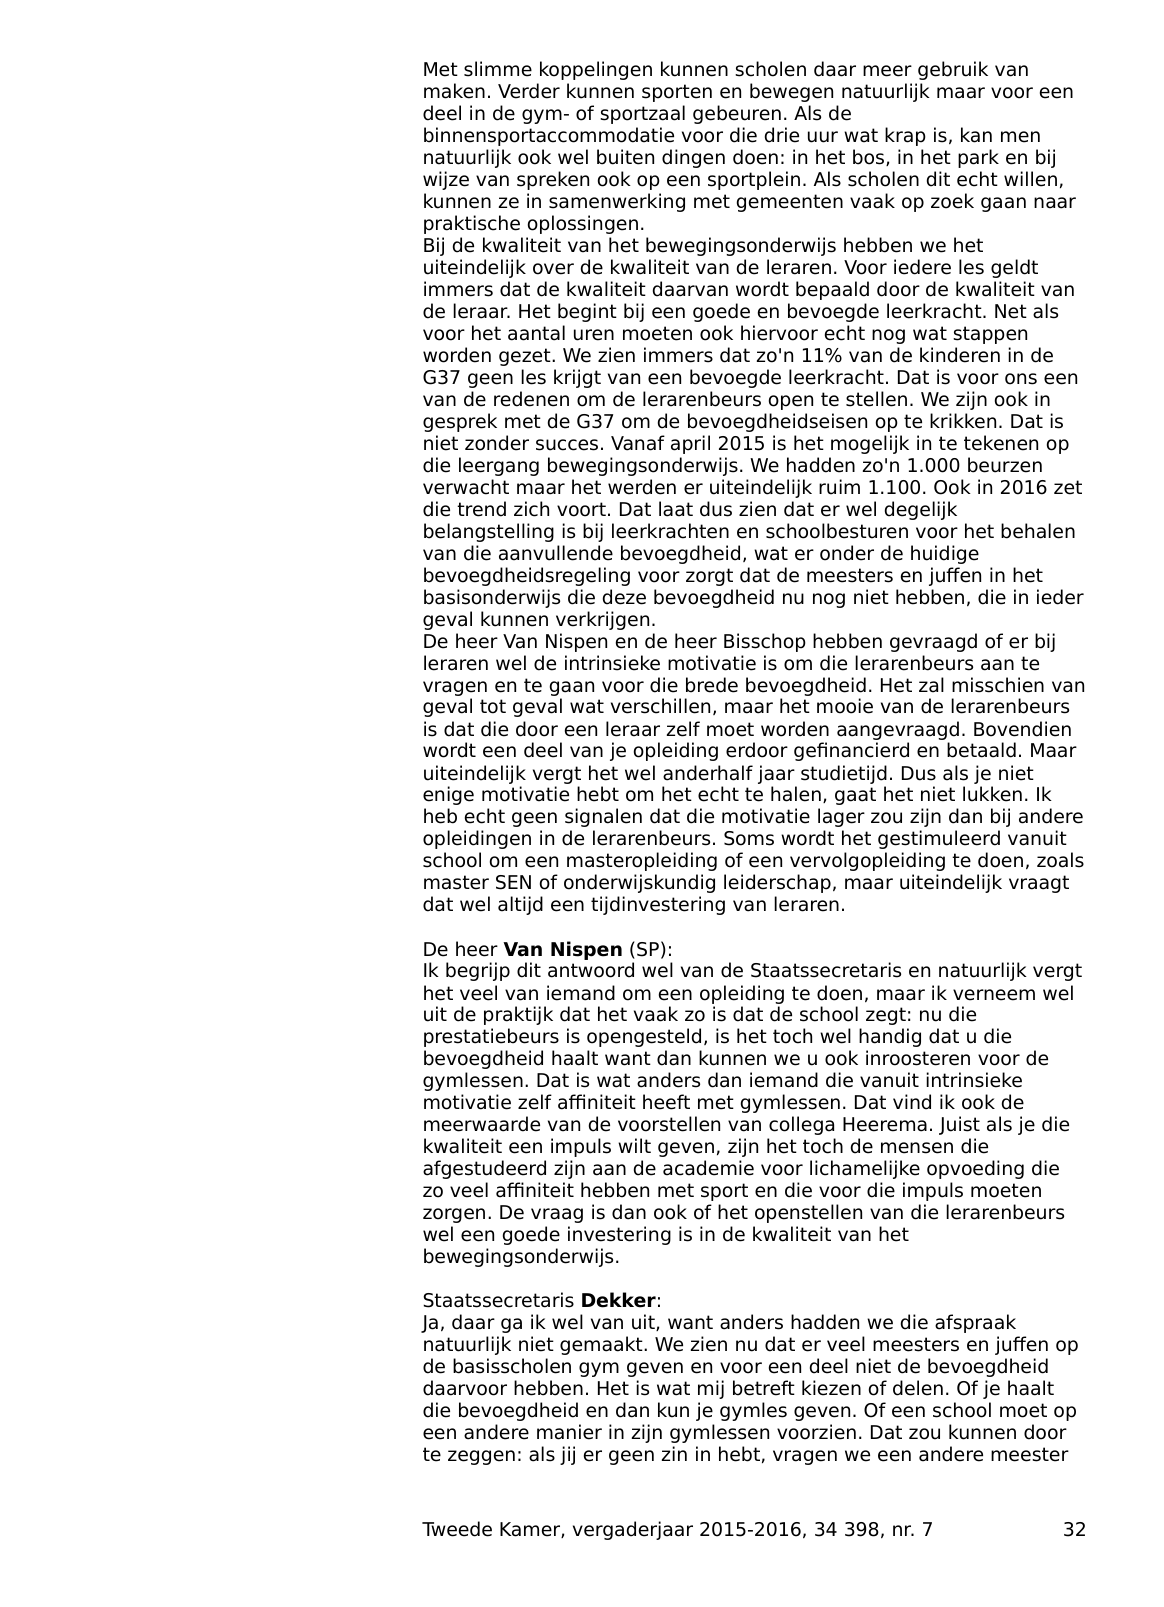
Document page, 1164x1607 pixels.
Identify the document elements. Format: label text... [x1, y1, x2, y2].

text De heer Van Nispen (SP): [422, 938, 1087, 960]
text Ik begrijp dit antwoord wel van de Staatssecretaris en natuurlijk vergt het veel van iemand om een opleiding te doen, maar ik verneem wel uit de praktijk dat het vaak zo is dat de school zegt: nu die prestatiebeurs is opengesteld, is het toch wel handig dat u die bevoegdheid haalt want dan kunnen we u ook inroosteren voor de gymlessen. Dat is wat anders dan iemand die vanuit intrinsieke motivatie zelf affiniteit heeft met gymlessen. Dat vind ik ook de meerwaarde van de voorstellen van collega Heerema. Juist als je die kwaliteit een impuls wilt geven, zijn het toch de mensen die afgestudeerd zijn aan de academie voor lichamelijke opvoeding die zo veel affiniteit hebben met sport en die voor die impuls moeten zorgen. De vraag is dan ook of het openstellen van die lerarenbeurs wel een goede investering is in de kwaliteit van het bewegingsonderwijs. [422, 960, 1087, 1268]
text De heer Van Nispen en de heer Bisschop hebben gevraagd of er bij leraren wel de intrinsieke motivatie is om die lerarenbeurs aan te vragen en te gaan voor die brede bevoegdheid. Het zal misschien van geval tot geval wat verschillen, maar het mooie van de lerarenbeurs is dat die door een leraar zelf moet worden aangevraagd. Bovendien wordt een deel van je opleiding erdoor gefinancierd en betaald. Maar uiteindelijk vergt het wel anderhalf jaar studietijd. Dus als je niet enige motivatie hebt om het echt te halen, gaat het niet lukken. Ik heb echt geen signalen dat die motivatie lager zou zijn dan bij andere opleidingen in de lerarenbeurs. Soms wordt het gestimuleerd vanuit school om een masteropleiding of een vervolgopleiding te doen, zoals master SEN of onderwijskundig leiderschap, maar uiteindelijk vraagt dat wel altijd een tijdinvestering van leraren. [422, 631, 1087, 916]
text Ja, daar ga ik wel van uit, want anders hadden we die afspraak natuurlijk niet gemaakt. We zien nu dat er veel meesters en juffen op de basisscholen gym geven en voor een deel niet de bevoegdheid daarvoor hebben. Het is wat mij betreft kiezen of delen. Of je haalt die bevoegdheid en dan kun je gymles geven. Of een school moet op een andere manier in zijn gymlessen voorzien. Dat zou kunnen door te zeggen: als jij er geen zin in hebt, vragen we een andere meester [422, 1312, 1087, 1466]
text Staatssecretaris Dekker: [422, 1290, 1087, 1312]
text Met slimme koppelingen kunnen scholen daar meer gebruik van maken. Verder kunnen sporten en bewegen natuurlijk maar voor een deel in de gym- of sportzaal gebeuren. Als de binnensportaccommodatie voor die drie uur wat krap is, kan men natuurlijk ook wel buiten dingen doen: in het bos, in het park en bij wijze van spreken ook op een sportplein. Als scholen dit echt willen, kunnen ze in samenwerking met gemeenten vaak op zoek gaan naar praktische oplossingen. [422, 59, 1087, 235]
text Bij de kwaliteit van het bewegingsonderwijs hebben we het uiteindelijk over de kwaliteit van de leraren. Voor iedere les geldt immers dat de kwaliteit daarvan wordt bepaald door de kwaliteit van de leraar. Het begint bij een goede en bevoegde leerkracht. Net als voor het aantal uren moeten ook hiervoor echt nog wat stappen worden gezet. We zien immers dat zo'n 11% van de kinderen in de G37 geen les krijgt van een bevoegde leerkracht. Dat is voor ons een van de redenen om de lerarenbeurs open te stellen. We zijn ook in gesprek met de G37 om de bevoegdheidseisen op te krikken. Dat is niet zonder succes. Vanaf april 2015 is het mogelijk in te tekenen op die leergang bewegingsonderwijs. We hadden zo'n 1.000 beurzen verwacht maar het werden er uiteindelijk ruim 1.100. Ook in 2016 zet die trend zich voort. Dat laat dus zien dat er wel degelijk belangstelling is bij leerkrachten en schoolbesturen voor het behalen van die aanvullende bevoegdheid, wat er onder de huidige bevoegdheidsregeling voor zorgt dat de meesters en juffen in het basisonderwijs die deze bevoegdheid nu nog niet hebben, die in ieder geval kunnen verkrijgen. [422, 235, 1087, 631]
